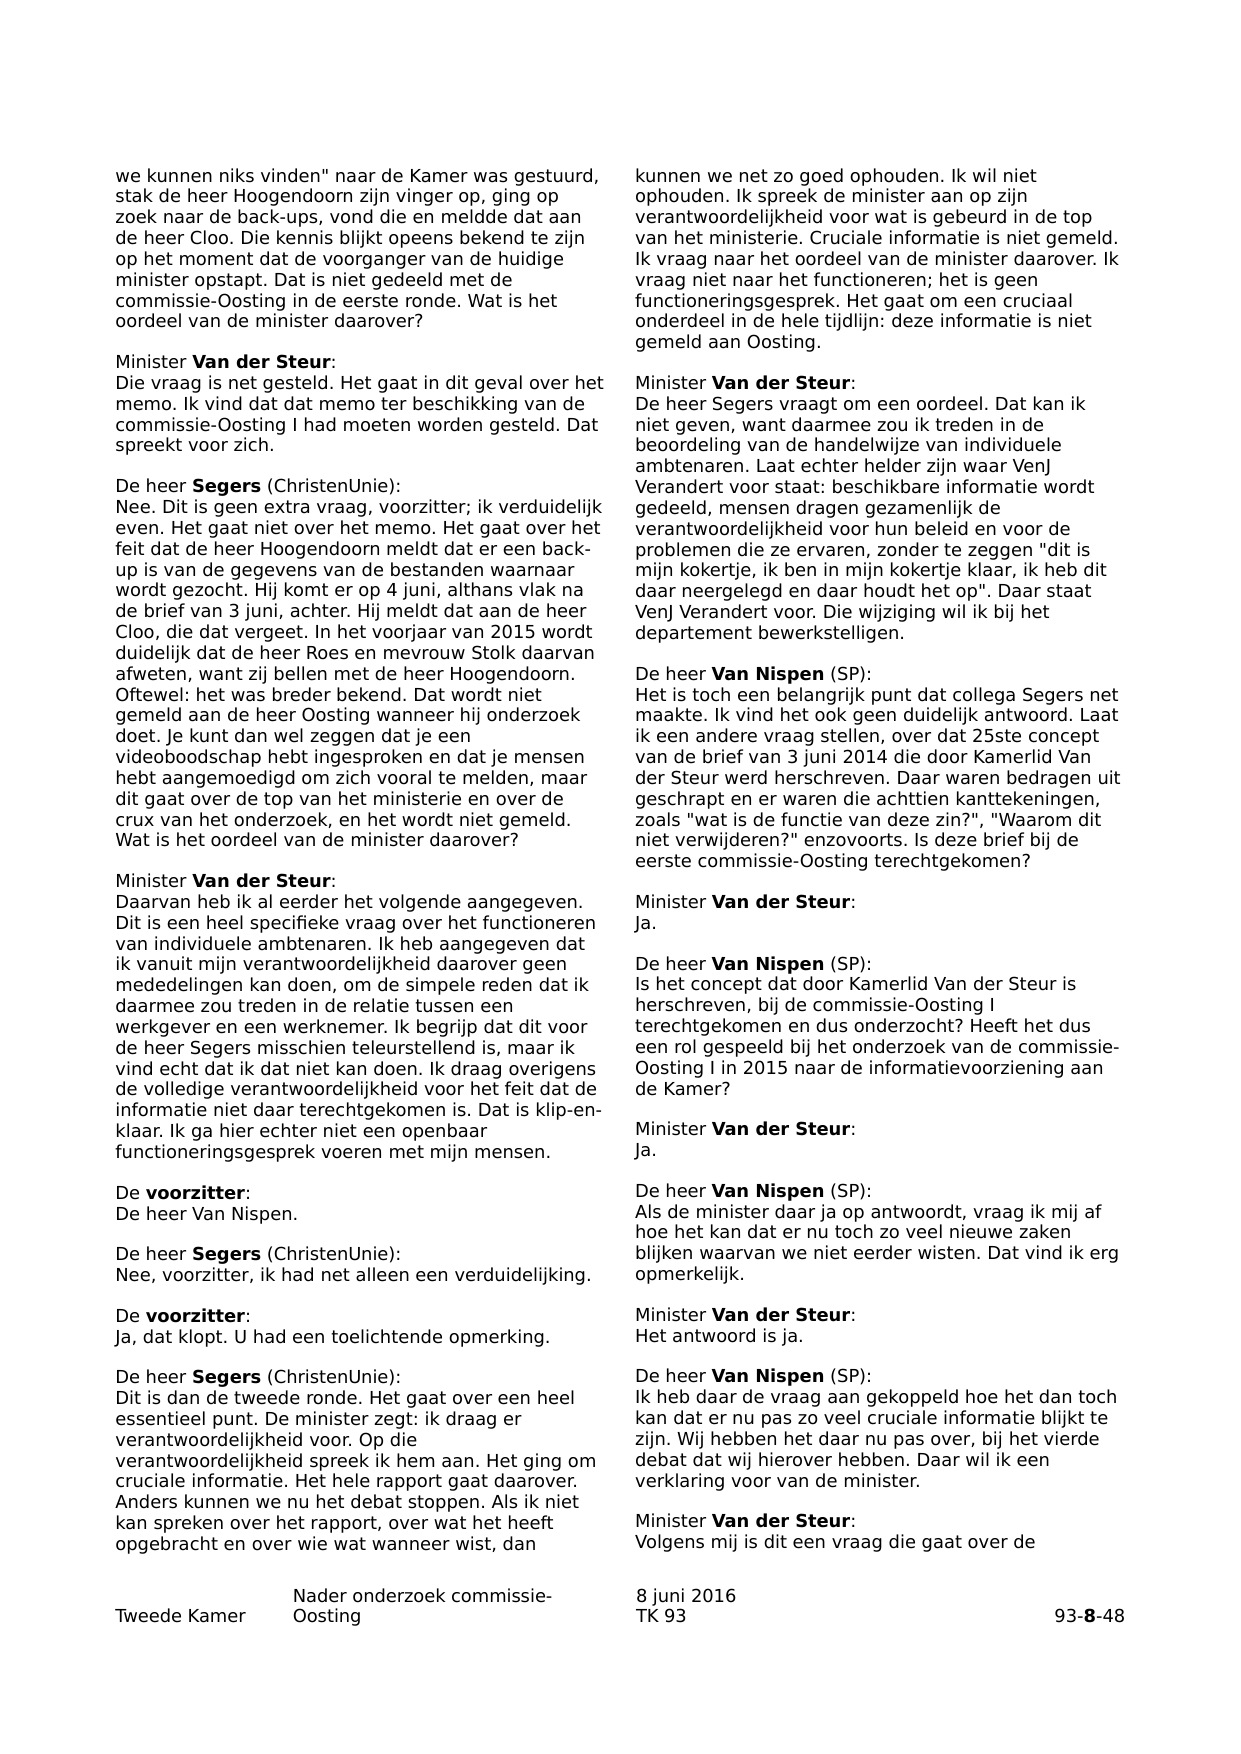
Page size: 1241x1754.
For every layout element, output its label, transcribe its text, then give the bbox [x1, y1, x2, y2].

text we kunnen niks vinden" naar de Kamer was gestuurd, stak de heer Hoogendoorn zijn vinger op, ging op zoek naar de back-ups, vond die en meldde dat aan de heer Cloo. Die kennis blijkt opeens bekend te zijn op het moment dat de voorganger van de huidige minister opstapt. Dat is niet gedeeld met de commissie-Oosting in de eerste ronde. Wat is het oordeel van de minister daarover? [115, 165, 605, 332]
text Het is toch een belangrijk punt dat collega Segers net maakte. Ik vind het ook geen duidelijk antwoord. Laat ik een andere vraag stellen, over dat 25ste concept van de brief van 3 juni 2014 die door Kamerlid Van der Steur werd herschreven. Daar waren bedragen uit geschrapt en er waren die achttien kanttekeningen, zoals "wat is de functie van deze zin?", "Waarom dit niet verwijderen?" enzovoorts. Is deze brief bij de eerste commissie-Oosting terechtgekomen? [635, 684, 1125, 872]
text Minister Van der Steur: [635, 1305, 1125, 1325]
text Ja, dat klopt. U had een toelichtende opmerking. [115, 1326, 605, 1347]
text Dit is dan de tweede ronde. Het gaat over een heel essentieel punt. De minister zegt: ik draag er verantwoordelijkheid voor. Op die verantwoordelijkheid spreek ik hem aan. Het ging om cruciale informatie. Het hele rapport gaat daarover. Anders kunnen we nu het debat stoppen. Als ik niet kan spreken over het rapport, over wat het heeft opgebracht en over wie wat wanneer wist, dan [115, 1388, 605, 1554]
text Minister Van der Steur: [115, 871, 605, 892]
text Minister Van der Steur: [635, 373, 1125, 393]
text Minister Van der Steur: [115, 352, 605, 373]
text Nee. Dit is geen extra vraag, voorzitter; ik verduidelijk even. Het gaat niet over het memo. Het gaat over het feit dat de heer Hoogendoorn meldt dat er een back-up is van de gegevens van de bestanden waarnaar wordt gezocht. Hij komt er op 4 juni, althans vlak na de brief van 3 juni, achter. Hij meldt dat aan de heer Cloo, die dat vergeet. In het voorjaar van 2015 wordt duidelijk dat de heer Roes en mevrouw Stolk daarvan afweten, want zij bellen met de heer Hoogendoorn. Oftewel: het was breder bekend. Dat wordt niet gemeld aan de heer Oosting wanneer hij onderzoek doet. Je kunt dan wel zeggen dat je een videoboodschap hebt ingesproken en dat je mensen hebt aangemoedigd om zich vooral te melden, maar dit gaat over de top van het ministerie en over de crux van het onderzoek, en het wordt niet gemeld. Wat is het oordeel van de minister daarover? [115, 497, 605, 851]
text De heer Van Nispen (SP): [635, 663, 1125, 684]
text De heer Segers (ChristenUnie): [115, 476, 605, 497]
text Die vraag is net gesteld. Het gaat in dit geval over het memo. Ik vind dat dat memo ter beschikking van de commissie-Oosting I had moeten worden gesteld. Dat spreekt voor zich. [115, 373, 605, 456]
text Het antwoord is ja. [635, 1325, 1125, 1346]
text De heer Segers (ChristenUnie): [115, 1244, 605, 1265]
text Ik heb daar de vraag aan gekoppeld hoe het dan toch kan dat er nu pas zo veel cruciale informatie blijkt te zijn. Wij hebben het daar nu pas over, bij het vierde debat dat wij hierover hebben. Daar wil ik een verklaring voor van de minister. [635, 1387, 1125, 1491]
text De heer Van Nispen (SP): [635, 1366, 1125, 1387]
text Daarvan heb ik al eerder het volgende aangegeven. Dit is een heel specifieke vraag over het functioneren van individuele ambtenaren. Ik heb aangegeven dat ik vanuit mijn verantwoordelijkheid daarover geen mededelingen kan doen, om de simpele reden dat ik daarmee zou treden in de relatie tussen een werkgever en een werknemer. Ik begrijp dat dit voor de heer Segers misschien teleurstellend is, maar ik vind echt dat ik dat niet kan doen. Ik draag overigens de volledige verantwoordelijkheid voor het feit dat de informatie niet daar terechtgekomen is. Dat is klip-en-klaar. Ik ga hier echter niet een openbaar functioneringsgesprek voeren met mijn mensen. [115, 892, 605, 1162]
text Ja. [635, 912, 1125, 933]
text kunnen we net zo goed ophouden. Ik wil niet ophouden. Ik spreek de minister aan op zijn verantwoordelijkheid voor wat is gebeurd in de top van het ministerie. Cruciale informatie is niet gemeld. Ik vraag naar het oordeel van de minister daarover. Ik vraag niet naar het functioneren; het is geen functioneringsgesprek. Het gaat om een cruciaal onderdeel in de hele tijdlijn: deze informatie is niet gemeld aan Oosting. [635, 165, 1125, 353]
text Minister Van der Steur: [635, 1511, 1125, 1532]
text De heer Segers vraagt om een oordeel. Dat kan ik niet geven, want daarmee zou ik treden in de beoordeling van de handelwijze van individuele ambtenaren. Laat echter helder zijn waar VenJ Verandert voor staat: beschikbare informatie wordt gedeeld, mensen dragen gezamenlijk de verantwoordelijkheid voor hun beleid en voor de problemen die ze ervaren, zonder te zeggen "dit is mijn kokertje, ik ben in mijn kokertje klaar, ik heb dit daar neergelegd en daar houdt het op". Daar staat VenJ Verandert voor. Die wijziging wil ik bij het departement bewerkstelligen. [635, 393, 1125, 643]
text De voorzitter: [115, 1306, 605, 1326]
text Minister Van der Steur: [635, 1119, 1125, 1140]
text Nee, voorzitter, ik had net alleen een verduidelijking. [115, 1265, 605, 1286]
text De heer Van Nispen (SP): [635, 1181, 1125, 1201]
text De heer Van Nispen (SP): [635, 953, 1125, 974]
text De heer Segers (ChristenUnie): [115, 1367, 605, 1388]
text Als de minister daar ja op antwoordt, vraag ik mij af hoe het kan dat er nu toch zo veel nieuwe zaken blijken waarvan we niet eerder wisten. Dat vind ik erg opmerkelijk. [635, 1201, 1125, 1285]
text Is het concept dat door Kamerlid Van der Steur is herschreven, bij de commissie-Oosting I terechtgekomen en dus onderzocht? Heeft het dus een rol gespeeld bij het onderzoek van de commissie-Oosting I in 2015 naar de informatievoorziening aan de Kamer? [635, 974, 1125, 1099]
text De voorzitter: [115, 1182, 605, 1203]
text De heer Van Nispen. [115, 1203, 605, 1224]
text Ja. [635, 1140, 1125, 1161]
text Minister Van der Steur: [635, 892, 1125, 912]
text Volgens mij is dit een vraag die gaat over de [635, 1532, 1125, 1553]
